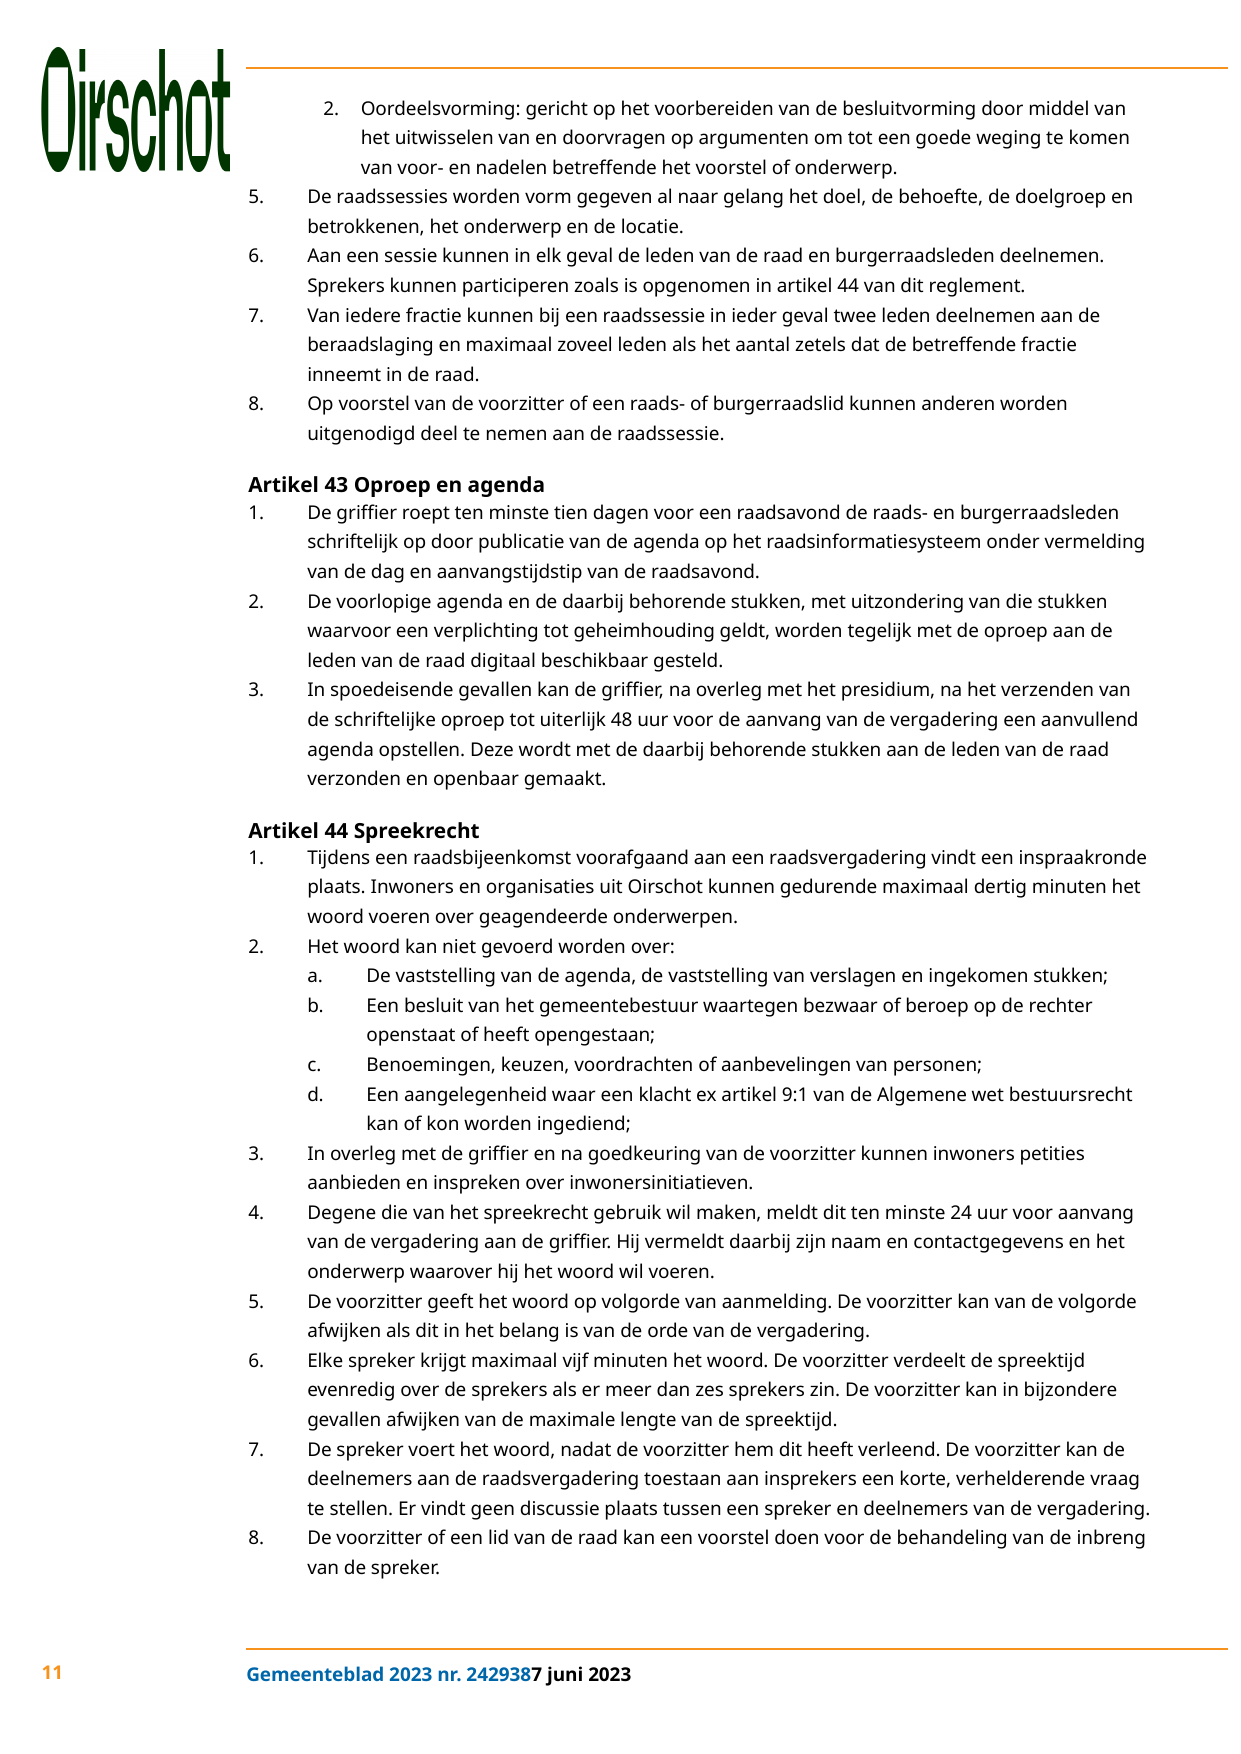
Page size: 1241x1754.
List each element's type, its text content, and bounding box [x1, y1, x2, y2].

list De vaststelling van de agenda, de vaststelling van verslagen en ingekomen stukken; [307, 962, 1152, 988]
list Tijdens een raadsbijeenkomst voorafgaand aan een raadsvergadering vindt een inspraakronde plaats. Inwoners en organisaties uit Oirschot kunnen gedurende maximaal dertig minuten het woord voeren over geagendeerde onderwerpen. [248, 844, 1152, 929]
list De raadssessies worden vorm gegeven al naar gelang het doel, de behoefte, de doelgroep en betrokkenen, het onderwerp en de locatie. [248, 183, 1152, 239]
list Op voorstel van de voorzitter of een raads- of burgerraadslid kunnen anderen worden uitgenodigd deel te nemen aan de raadssessie. [248, 391, 1152, 446]
list De spreker voert het woord, nadat de voorzitter hem dit heeft verleend. De voorzitter kan de deelnemers aan de raadsvergadering toestaan aan insprekers een korte, verhelderende vraag te stellen. Er vindt geen discussie plaats tussen een spreker en deelnemers van de vergadering. [248, 1436, 1152, 1521]
list Van iedere fractie kunnen bij een raadssessie in ieder geval twee leden deelnemen aan de beraadslaging en maximaal zoveel leden als het aantal zetels dat de betreffende fractie inneemt in de raad. [248, 302, 1152, 387]
list Een aangelegenheid waar een klacht ex artikel 9:1 van de Algemene wet bestuursrecht kan of kon worden ingediend; [307, 1081, 1152, 1136]
list Een besluit van het gemeentebestuur waartegen bezwaar of beroep op de rechter openstaat of heeft opengestaan; [307, 992, 1152, 1047]
text Artikel 44 Spreekrecht [248, 816, 1152, 844]
list In overleg met de griffier en na goedkeuring van de voorzitter kunnen inwoners petities aanbieden en inspreken over inwonersinitiatieven. [248, 1140, 1152, 1195]
list Benoemingen, keuzen, voordrachten of aanbevelingen van personen; [307, 1051, 1152, 1077]
list Aan een sessie kunnen in elk geval de leden van de raad en burgerraadsleden deelnemen. Sprekers kunnen participeren zoals is opgenomen in artikel 44 van dit reglement. [248, 243, 1152, 298]
text Artikel 43 Oproep en agenda [248, 471, 1152, 499]
list In spoedeisende gevallen kan de griffier, na overleg met het presidium, na het verzenden van de schriftelijke oproep tot uiterlijk 48 uur voor de aanvang van de vergadering een aanvullend agenda opstellen. Deze wordt met de daarbij behorende stukken aan de leden van de raad verzonden en openbaar gemaakt. [248, 677, 1152, 791]
picture [41, 47, 231, 172]
list Het woord kan niet gevoerd worden over: [248, 933, 1152, 959]
list De voorzitter of een lid van de raad kan een voorstel doen voor de behandeling van de inbreng van de spreker. [248, 1524, 1152, 1580]
list Degene die van het spreekrecht gebruik wil maken, meldt dit ten minste 24 uur voor aanvang van de vergadering aan de griffier. Hij vermeldt daarbij zijn naam en contactgegevens en het onderwerp waarover hij het woord wil voeren. [248, 1199, 1152, 1284]
list De griffier roept ten minste tien dagen voor een raadsavond de raads- en burgerraadsleden schriftelijk op door publicatie van de agenda op het raadsinformatiesysteem onder vermelding van de dag en aanvangstijdstip van de raadsavond. [248, 499, 1152, 584]
list De voorzitter geeft het woord op volgorde van aanmelding. De voorzitter kan van de volgorde afwijken als dit in het belang is van de orde van de vergadering. [248, 1288, 1152, 1343]
list De voorlopige agenda en de daarbij behorende stukken, met uitzondering van die stukken waarvoor een verplichting tot geheimhouding geldt, worden tegelijk met de oproep aan de leden van de raad digitaal beschikbaar gesteld. [248, 588, 1152, 673]
list Oordeelsvorming: gericht op het voorbereiden van de besluitvorming door middel van het uitwisselen van en doorvragen op argumenten om tot een goede weging te komen van voor- en nadelen betreffende het voorstel of onderwerp. [323, 95, 1152, 180]
list Elke spreker krijgt maximaal vijf minuten het woord. De voorzitter verdeelt de spreektijd evenredig over de sprekers als er meer dan zes sprekers zin. De voorzitter kan in bijzondere gevallen afwijken van de maximale lengte van de spreektijd. [248, 1347, 1152, 1432]
